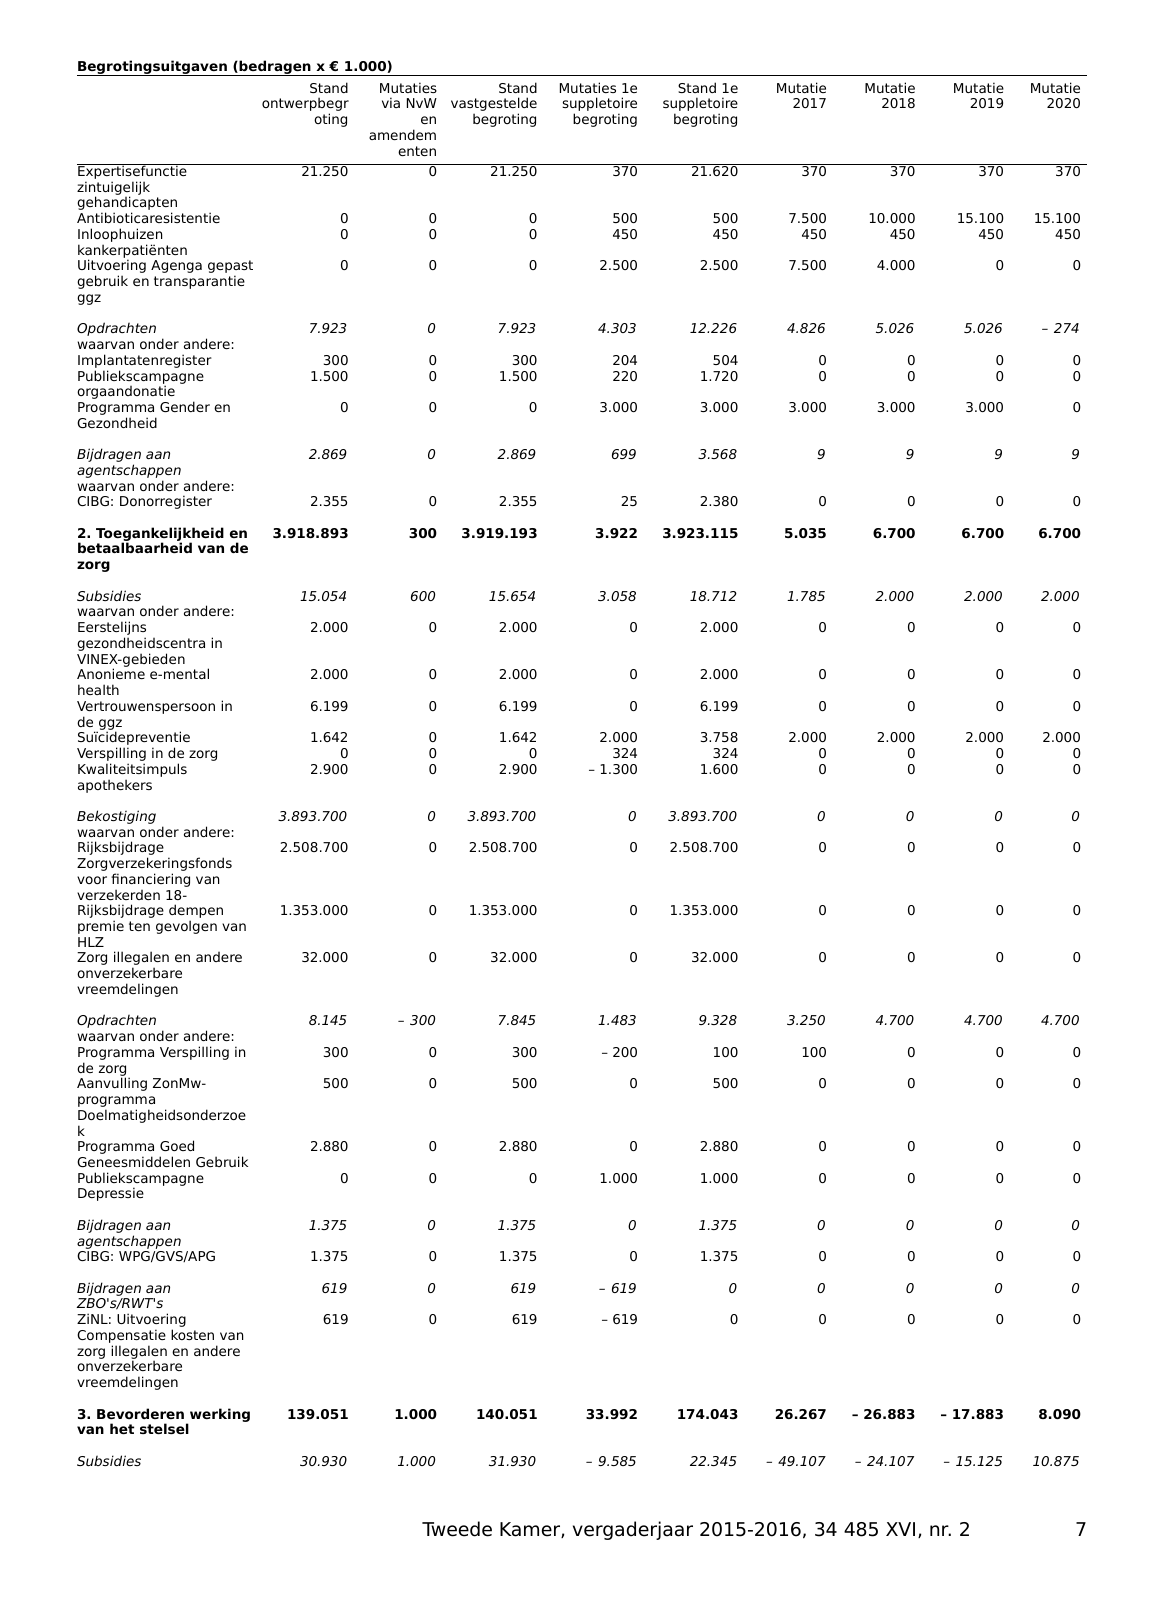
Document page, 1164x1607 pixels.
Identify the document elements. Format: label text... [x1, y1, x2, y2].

table_cell 450 [833, 227, 921, 258]
table_cell 0 [1010, 1171, 1087, 1202]
table_cell – 49.107 [744, 1454, 833, 1469]
table_cell [644, 604, 744, 620]
table_cell [443, 573, 543, 588]
table_cell 0 [354, 321, 443, 337]
table_cell [644, 1391, 744, 1406]
table_cell 1.353.000 [644, 903, 744, 950]
table_cell [77, 793, 254, 809]
table_cell 0 [921, 1076, 1010, 1139]
table_cell [543, 1265, 644, 1281]
table_cell [744, 1202, 833, 1218]
table_cell 0 [1010, 1249, 1087, 1265]
table_cell 1.375 [254, 1218, 354, 1249]
table_cell 5.026 [921, 321, 1010, 337]
table_cell [833, 1438, 921, 1454]
table_cell 0 [744, 1249, 833, 1265]
table_cell [744, 793, 833, 809]
table_cell 0 [644, 1281, 744, 1312]
table_cell [1010, 604, 1087, 620]
table_cell [644, 793, 744, 809]
table_cell [443, 604, 543, 620]
table_cell 300 [354, 526, 443, 573]
table_cell [644, 479, 744, 494]
table_cell 9 [921, 447, 1010, 478]
table_cell 2.500 [543, 258, 644, 305]
table_cell 0 [921, 667, 1010, 699]
table_cell Publiekscampagne orgaandonatie [77, 368, 254, 400]
table_cell 0 [1010, 762, 1087, 793]
table_cell 26.267 [744, 1406, 833, 1438]
table_cell 6.199 [644, 699, 744, 730]
table_cell [744, 604, 833, 620]
table_cell [354, 825, 443, 840]
table_cell 0 [1010, 368, 1087, 400]
table_cell [543, 305, 644, 321]
table_cell 0 [833, 1139, 921, 1171]
table_cell [833, 431, 921, 447]
table_cell Kwaliteitsimpuls apothekers [77, 762, 254, 793]
table_cell 4.303 [543, 321, 644, 337]
table_cell – 24.107 [833, 1454, 921, 1469]
table_cell 0 [354, 903, 443, 950]
table_cell [443, 479, 543, 494]
table_cell 0 [354, 1171, 443, 1202]
table_cell 0 [744, 620, 833, 667]
table_cell [833, 510, 921, 526]
table_cell 0 [254, 400, 354, 431]
table_cell 2.880 [644, 1139, 744, 1171]
table_cell [833, 1391, 921, 1406]
table_cell 600 [354, 589, 443, 604]
table_cell 0 [921, 1218, 1010, 1249]
table_cell 3.893.700 [443, 809, 543, 824]
table_cell 0 [543, 903, 644, 950]
table_cell 0 [833, 1218, 921, 1249]
table_cell [543, 1391, 644, 1406]
table_cell 0 [921, 950, 1010, 997]
table_cell 2.000 [744, 730, 833, 746]
table_cell 500 [254, 1076, 354, 1139]
table_cell 2.000 [921, 589, 1010, 604]
table_cell 4.700 [1010, 1013, 1087, 1029]
table_cell 324 [644, 746, 744, 762]
table_cell 2.000 [921, 730, 1010, 746]
table_cell 0 [921, 353, 1010, 368]
table_cell 0 [354, 258, 443, 305]
table_cell [543, 479, 644, 494]
table_cell Verspilling in de zorg [77, 746, 254, 762]
table_cell [254, 510, 354, 526]
table_cell 0 [644, 1312, 744, 1391]
table_cell 0 [921, 903, 1010, 950]
table_cell 0 [1010, 353, 1087, 368]
table_cell 7.500 [744, 258, 833, 305]
table_cell 6.700 [1010, 526, 1087, 573]
table_cell 139.051 [254, 1406, 354, 1438]
table_cell 7.923 [254, 321, 354, 337]
table_cell 2.000 [644, 620, 744, 667]
table_cell [1010, 793, 1087, 809]
table_cell 3.918.893 [254, 526, 354, 573]
table_cell 21.620 [644, 165, 744, 211]
table_cell 2.000 [443, 620, 543, 667]
table_cell 0 [744, 840, 833, 903]
table_cell 500 [543, 211, 644, 227]
table_cell [543, 510, 644, 526]
table_cell 0 [744, 699, 833, 730]
table_cell [1010, 1202, 1087, 1218]
table_cell 3.000 [644, 400, 744, 431]
table_cell 0 [744, 1139, 833, 1171]
table_cell 0 [1010, 1045, 1087, 1076]
table_cell [443, 1391, 543, 1406]
table_cell [77, 998, 254, 1013]
table_cell 0 [543, 620, 644, 667]
table_cell 450 [744, 227, 833, 258]
table_cell 2.500 [644, 258, 744, 305]
table_cell 370 [921, 165, 1010, 211]
table_cell 0 [833, 699, 921, 730]
table_cell [443, 305, 543, 321]
table_cell 0 [354, 730, 443, 746]
table_cell 500 [443, 1076, 543, 1139]
table_cell [543, 825, 644, 840]
table_cell [354, 604, 443, 620]
table_cell Opdrachten [77, 1013, 254, 1029]
table_cell 2.000 [254, 620, 354, 667]
table_cell Inloophuizen kankerpatiënten [77, 227, 254, 258]
table_cell [921, 573, 1010, 588]
table_cell 0 [543, 1218, 644, 1249]
table_cell [543, 431, 644, 447]
table_cell [543, 337, 644, 353]
table_cell 0 [1010, 809, 1087, 824]
table_cell [1010, 305, 1087, 321]
table_cell 0 [1010, 840, 1087, 903]
table_cell 4.826 [744, 321, 833, 337]
table_cell 15.654 [443, 589, 543, 604]
table_cell Stand 1e suppletoire begroting [644, 76, 744, 164]
table_cell 1.000 [543, 1171, 644, 1202]
table_cell 9.328 [644, 1013, 744, 1029]
table_cell 0 [443, 746, 543, 762]
table_cell [254, 305, 354, 321]
table_cell 1.000 [354, 1406, 443, 1438]
table_cell [744, 510, 833, 526]
table_cell [644, 1029, 744, 1045]
table_cell 0 [443, 211, 543, 227]
table_cell 0 [744, 667, 833, 699]
table_cell 2.355 [254, 494, 354, 510]
table_cell 300 [254, 353, 354, 368]
table_cell Rijksbijdrage dempen premie ten gevolgen van HLZ [77, 903, 254, 950]
table_cell [921, 793, 1010, 809]
table_cell [644, 337, 744, 353]
table_cell 3.568 [644, 447, 744, 478]
table_cell [644, 573, 744, 588]
table_cell 31.930 [443, 1454, 543, 1469]
table_cell 1.375 [644, 1249, 744, 1265]
table_cell 1.785 [744, 589, 833, 604]
table_cell [77, 1265, 254, 1281]
table_cell 2.000 [254, 667, 354, 699]
table_cell 2.000 [833, 589, 921, 604]
table_cell 619 [443, 1312, 543, 1391]
table_cell [833, 1202, 921, 1218]
table_cell 140.051 [443, 1406, 543, 1438]
table_cell 0 [354, 667, 443, 699]
table_cell 8.090 [1010, 1406, 1087, 1438]
table_cell 2.508.700 [644, 840, 744, 903]
table_cell 0 [833, 903, 921, 950]
table_cell 0 [1010, 400, 1087, 431]
table_cell 619 [254, 1281, 354, 1312]
table_cell Programma Verspilling in de zorg [77, 1045, 254, 1076]
table_cell [1010, 1391, 1087, 1406]
table_cell [254, 431, 354, 447]
table_cell 0 [833, 1171, 921, 1202]
table_cell 3.000 [744, 400, 833, 431]
table_cell 0 [833, 494, 921, 510]
table_cell 0 [354, 227, 443, 258]
table_cell 2.000 [543, 730, 644, 746]
table_cell [744, 1265, 833, 1281]
table_cell 5.035 [744, 526, 833, 573]
table_cell [254, 793, 354, 809]
table_cell [254, 998, 354, 1013]
table_cell 500 [644, 211, 744, 227]
table_cell [254, 479, 354, 494]
table_cell 450 [644, 227, 744, 258]
table_cell 0 [833, 1249, 921, 1265]
table_cell [744, 825, 833, 840]
table_cell – 26.883 [833, 1406, 921, 1438]
table_cell Uitvoering Agenga gepast gebruik en transparantie ggz [77, 258, 254, 305]
table_cell Mutatie 2020 [1010, 76, 1087, 164]
table_cell 0 [921, 699, 1010, 730]
table_cell 0 [543, 667, 644, 699]
table_cell 3.893.700 [644, 809, 744, 824]
table_cell 0 [744, 746, 833, 762]
table_cell 6.700 [921, 526, 1010, 573]
table_cell 1.375 [254, 1249, 354, 1265]
table_cell 0 [744, 903, 833, 950]
table_cell [354, 573, 443, 588]
table_cell 8.145 [254, 1013, 354, 1029]
table_cell 32.000 [443, 950, 543, 997]
table_cell waarvan onder andere: [77, 1029, 254, 1045]
table_cell [744, 305, 833, 321]
table_cell 0 [921, 494, 1010, 510]
table_cell 0 [1010, 1218, 1087, 1249]
table_cell 0 [833, 1076, 921, 1139]
table_cell [921, 431, 1010, 447]
table_cell 0 [1010, 1281, 1087, 1312]
table_cell 3.000 [833, 400, 921, 431]
table_cell – 619 [543, 1281, 644, 1312]
table_cell 0 [1010, 950, 1087, 997]
table_cell 1.500 [443, 368, 543, 400]
table_cell [833, 793, 921, 809]
table_cell [443, 337, 543, 353]
table_cell 0 [744, 809, 833, 824]
table_cell 3.058 [543, 589, 644, 604]
table_cell 3.893.700 [254, 809, 354, 824]
table_cell 0 [1010, 1139, 1087, 1171]
table_cell Bekostiging [77, 809, 254, 824]
table_cell 2.869 [443, 447, 543, 478]
table_cell [543, 573, 644, 588]
table_cell [77, 510, 254, 526]
table_cell [1010, 825, 1087, 840]
table_cell 0 [921, 620, 1010, 667]
table_cell [354, 1202, 443, 1218]
table_cell [254, 604, 354, 620]
table_cell [644, 1438, 744, 1454]
table_cell 30.930 [254, 1454, 354, 1469]
table_cell waarvan onder andere: [77, 604, 254, 620]
table_cell 3.000 [921, 400, 1010, 431]
table_cell [1010, 1265, 1087, 1281]
table_cell 699 [543, 447, 644, 478]
table_cell [921, 1265, 1010, 1281]
table_cell [77, 76, 254, 164]
table_cell Anonieme e-mental health [77, 667, 254, 699]
table_cell 0 [744, 950, 833, 997]
table_cell [1010, 337, 1087, 353]
table_cell 2.880 [254, 1139, 354, 1171]
table_cell [254, 1202, 354, 1218]
table_cell 0 [921, 258, 1010, 305]
table_cell 0 [1010, 258, 1087, 305]
table_cell 0 [921, 1139, 1010, 1171]
table_cell Opdrachten [77, 321, 254, 337]
table_cell 174.043 [644, 1406, 744, 1438]
table_cell 370 [744, 165, 833, 211]
table_cell waarvan onder andere: [77, 479, 254, 494]
table_cell Subsidies [77, 1454, 254, 1469]
table_cell [77, 305, 254, 321]
table_cell [921, 604, 1010, 620]
table_cell 0 [744, 1218, 833, 1249]
table_cell 0 [921, 1249, 1010, 1265]
table_cell 0 [354, 353, 443, 368]
table_cell [921, 998, 1010, 1013]
table_cell – 274 [1010, 321, 1087, 337]
table_cell 0 [1010, 1076, 1087, 1139]
table_cell 450 [1010, 227, 1087, 258]
table_cell 3. Bevorderen werking van het stelsel [77, 1406, 254, 1438]
table_cell 15.100 [921, 211, 1010, 227]
table_cell [744, 1391, 833, 1406]
table_cell 0 [1010, 699, 1087, 730]
table_cell [833, 825, 921, 840]
table_cell 0 [921, 368, 1010, 400]
table_cell 33.992 [543, 1406, 644, 1438]
table_cell Subsidies [77, 589, 254, 604]
table_cell 0 [744, 1076, 833, 1139]
table_cell [543, 1438, 644, 1454]
table_cell [644, 998, 744, 1013]
table_cell [77, 431, 254, 447]
table_cell [921, 510, 1010, 526]
table_cell 1.483 [543, 1013, 644, 1029]
table_cell 0 [833, 353, 921, 368]
table_cell [354, 479, 443, 494]
table_cell 7.845 [443, 1013, 543, 1029]
table_cell 0 [354, 762, 443, 793]
table_cell 300 [254, 1045, 354, 1076]
table_cell Bijdragen aan agentschappen [77, 1218, 254, 1249]
table_cell [833, 1029, 921, 1045]
table_cell Eerstelijns gezondheidscentra in VINEX-gebieden [77, 620, 254, 667]
table_cell 0 [921, 746, 1010, 762]
table_cell 2.880 [443, 1139, 543, 1171]
table_cell 22.345 [644, 1454, 744, 1469]
table_cell 619 [443, 1281, 543, 1312]
table_cell [833, 337, 921, 353]
table_cell 0 [354, 211, 443, 227]
table_cell [443, 1202, 543, 1218]
table_cell Mutatie 2017 [744, 76, 833, 164]
table_cell [443, 510, 543, 526]
table_cell [354, 998, 443, 1013]
table_cell [921, 1202, 1010, 1218]
table_cell 300 [443, 353, 543, 368]
table_cell 25 [543, 494, 644, 510]
table_cell Stand vastgestelde begroting [443, 76, 543, 164]
table_cell 0 [543, 1076, 644, 1139]
table_cell 370 [833, 165, 921, 211]
table_cell 204 [543, 353, 644, 368]
table_cell 2.355 [443, 494, 543, 510]
table_cell 0 [354, 1139, 443, 1171]
table_cell Mutaties via NvW en amendementen [354, 76, 443, 164]
table_cell 10.875 [1010, 1454, 1087, 1469]
table_cell 0 [354, 165, 443, 211]
table_cell 12.226 [644, 321, 744, 337]
table_cell 0 [921, 1045, 1010, 1076]
table_cell [254, 1391, 354, 1406]
table_cell 3.919.193 [443, 526, 543, 573]
table_cell 4.700 [833, 1013, 921, 1029]
table_cell ZiNL: Uitvoering Compensatie kosten van zorg illegalen en andere onverzekerbare vreemdelingen [77, 1312, 254, 1391]
table_cell 1.353.000 [254, 903, 354, 950]
table_cell 2.000 [1010, 730, 1087, 746]
table_cell waarvan onder andere: [77, 337, 254, 353]
table_cell Vertrouwenspersoon in de ggz [77, 699, 254, 730]
table_cell 0 [744, 368, 833, 400]
table_cell Expertisefunctie zintuigelijk gehandicapten [77, 165, 254, 211]
table_cell 0 [1010, 620, 1087, 667]
table_cell 0 [921, 1171, 1010, 1202]
table_cell Mutatie 2019 [921, 76, 1010, 164]
table_cell 0 [744, 1312, 833, 1391]
table_cell 6.199 [443, 699, 543, 730]
table_cell 0 [354, 1045, 443, 1076]
table_cell 0 [543, 950, 644, 997]
table_cell Programma Gender en Gezondheid [77, 400, 254, 431]
table_cell 0 [354, 950, 443, 997]
table_cell [443, 1029, 543, 1045]
table_cell [354, 1265, 443, 1281]
table_cell Mutatie 2018 [833, 76, 921, 164]
table_cell [354, 1391, 443, 1406]
table_cell [77, 1391, 254, 1406]
table_cell 3.922 [543, 526, 644, 573]
table_cell 0 [833, 667, 921, 699]
table_cell 2.000 [644, 667, 744, 699]
table_cell 2.508.700 [443, 840, 543, 903]
table_cell 0 [1010, 746, 1087, 762]
table_cell 0 [254, 1171, 354, 1202]
table_cell 3.758 [644, 730, 744, 746]
table_cell 0 [1010, 667, 1087, 699]
table_cell 0 [833, 809, 921, 824]
table_cell [77, 573, 254, 588]
table_cell 4.700 [921, 1013, 1010, 1029]
table_cell 0 [921, 809, 1010, 824]
table_cell 0 [354, 809, 443, 824]
table_cell 1.720 [644, 368, 744, 400]
table_cell 0 [254, 258, 354, 305]
table_cell Antibioticaresistentie [77, 211, 254, 227]
table_cell 21.250 [254, 165, 354, 211]
table_cell 0 [833, 950, 921, 997]
table_cell 0 [833, 1312, 921, 1391]
table_cell 7.500 [744, 211, 833, 227]
table_cell 1.642 [254, 730, 354, 746]
table_cell 0 [354, 447, 443, 478]
table_cell 0 [354, 494, 443, 510]
table_cell 0 [1010, 1312, 1087, 1391]
table_cell [1010, 1029, 1087, 1045]
table_cell [744, 998, 833, 1013]
table_cell 3.923.115 [644, 526, 744, 573]
table_cell 5.026 [833, 321, 921, 337]
table_cell 0 [354, 699, 443, 730]
table_cell [443, 1438, 543, 1454]
table_cell 0 [543, 809, 644, 824]
table_cell [833, 573, 921, 588]
table_cell [833, 1265, 921, 1281]
table_cell 0 [833, 1281, 921, 1312]
table_cell 0 [543, 1139, 644, 1171]
table_cell [354, 431, 443, 447]
table_cell Aanvulling ZonMw-programma Doelmatigheidsonderzoek [77, 1076, 254, 1139]
table_cell 0 [443, 258, 543, 305]
table_cell 0 [921, 1312, 1010, 1391]
table_cell [1010, 1438, 1087, 1454]
table_cell [833, 305, 921, 321]
table_cell 2.508.700 [254, 840, 354, 903]
table_cell CIBG: Donorregister [77, 494, 254, 510]
table_cell 2.900 [443, 762, 543, 793]
table_cell 0 [254, 211, 354, 227]
table_cell 500 [644, 1076, 744, 1139]
table_cell 0 [833, 620, 921, 667]
table_cell – 300 [354, 1013, 443, 1029]
table_cell [354, 337, 443, 353]
table_cell 3.250 [744, 1013, 833, 1029]
table_cell 32.000 [644, 950, 744, 997]
table_cell 2.000 [443, 667, 543, 699]
table_cell 0 [354, 1076, 443, 1139]
table_cell [644, 510, 744, 526]
table_cell [921, 1029, 1010, 1045]
table_cell 0 [354, 620, 443, 667]
table_cell [543, 998, 644, 1013]
table_cell – 200 [543, 1045, 644, 1076]
table_cell [254, 1265, 354, 1281]
table_cell [443, 1265, 543, 1281]
table_cell 0 [354, 1218, 443, 1249]
table_cell waarvan onder andere: [77, 825, 254, 840]
table_cell [543, 1029, 644, 1045]
table_cell 1.375 [443, 1218, 543, 1249]
table_cell 0 [744, 1171, 833, 1202]
table_cell Bijdragen aan ZBO's/RWT's [77, 1281, 254, 1312]
table_cell 1.000 [644, 1171, 744, 1202]
table_cell – 15.125 [921, 1454, 1010, 1469]
table_cell [254, 1029, 354, 1045]
table_cell [354, 510, 443, 526]
table_cell [543, 793, 644, 809]
table_cell [644, 825, 744, 840]
table_cell 0 [443, 1171, 543, 1202]
table_cell [833, 479, 921, 494]
table_cell [543, 1202, 644, 1218]
table_cell Bijdragen aan agentschappen [77, 447, 254, 478]
table_cell Suïcidepreventie [77, 730, 254, 746]
table_cell [443, 998, 543, 1013]
table_cell 0 [1010, 494, 1087, 510]
table_cell [354, 305, 443, 321]
table_cell 32.000 [254, 950, 354, 997]
table_cell [921, 1391, 1010, 1406]
table_cell Rijksbijdrage Zorgverzekeringsfonds voor financiering van verzekerden 18- [77, 840, 254, 903]
table_cell 0 [354, 1281, 443, 1312]
table_cell 6.700 [833, 526, 921, 573]
table_cell 0 [443, 400, 543, 431]
table_cell 1.600 [644, 762, 744, 793]
table_cell 0 [921, 840, 1010, 903]
table_cell [254, 1438, 354, 1454]
table_cell 6.199 [254, 699, 354, 730]
table_cell [644, 305, 744, 321]
table_cell 300 [443, 1045, 543, 1076]
table_cell [744, 337, 833, 353]
table_cell 18.712 [644, 589, 744, 604]
table_cell [254, 825, 354, 840]
table_cell [921, 825, 1010, 840]
table_cell 0 [354, 400, 443, 431]
table_cell [833, 604, 921, 620]
table_cell 0 [833, 840, 921, 903]
table_cell 1.353.000 [443, 903, 543, 950]
table_cell [833, 998, 921, 1013]
table_cell 2.000 [1010, 589, 1087, 604]
table_cell 0 [744, 762, 833, 793]
table_cell Mutaties 1e suppletoire begroting [543, 76, 644, 164]
table_cell 9 [744, 447, 833, 478]
table_cell – 619 [543, 1312, 644, 1391]
table_cell 0 [833, 762, 921, 793]
table_cell 100 [644, 1045, 744, 1076]
table_cell – 9.585 [543, 1454, 644, 1469]
table_cell [921, 337, 1010, 353]
table_cell [921, 305, 1010, 321]
table_cell [1010, 479, 1087, 494]
table_cell [254, 573, 354, 588]
table_cell – 1.300 [543, 762, 644, 793]
table_cell [921, 1438, 1010, 1454]
table_cell 7.923 [443, 321, 543, 337]
table_cell CIBG: WPG/GVS/APG [77, 1249, 254, 1265]
table_cell [543, 604, 644, 620]
table_cell Programma Goed Geneesmiddelen Gebruik [77, 1139, 254, 1171]
table_cell [744, 479, 833, 494]
table_cell 0 [1010, 903, 1087, 950]
table_cell 15.054 [254, 589, 354, 604]
table_cell 370 [1010, 165, 1087, 211]
table_cell 450 [921, 227, 1010, 258]
table_header Begrotingsuitgaven (bedragen x € 1.000) [77, 59, 1087, 75]
table_cell 21.250 [443, 165, 543, 211]
table_cell [354, 1029, 443, 1045]
table_cell 0 [443, 227, 543, 258]
table_cell 1.375 [443, 1249, 543, 1265]
table_cell 10.000 [833, 211, 921, 227]
table_cell [1010, 573, 1087, 588]
table_cell 0 [354, 1312, 443, 1391]
table_cell 2. Toegankelijkheid en betaalbaarheid van de zorg [77, 526, 254, 573]
table_cell [443, 793, 543, 809]
table_cell [644, 1265, 744, 1281]
table_cell 2.869 [254, 447, 354, 478]
table_cell – 17.883 [921, 1406, 1010, 1438]
table_cell 0 [354, 368, 443, 400]
table_cell 1.500 [254, 368, 354, 400]
table_cell 4.000 [833, 258, 921, 305]
table_cell 2.900 [254, 762, 354, 793]
table_cell 0 [921, 1281, 1010, 1312]
table_cell 15.100 [1010, 211, 1087, 227]
table_cell Zorg illegalen en andere onverzekerbare vreemdelingen [77, 950, 254, 997]
table_cell 220 [543, 368, 644, 400]
table_cell 3.000 [543, 400, 644, 431]
table_cell [644, 431, 744, 447]
table_cell 0 [543, 840, 644, 903]
table_cell [644, 1202, 744, 1218]
table_cell [1010, 431, 1087, 447]
table_cell 9 [1010, 447, 1087, 478]
table_cell 324 [543, 746, 644, 762]
table_cell [254, 337, 354, 353]
table_cell [921, 479, 1010, 494]
table_cell 1.000 [354, 1454, 443, 1469]
table_cell [1010, 510, 1087, 526]
table_cell 0 [833, 1045, 921, 1076]
table_cell [77, 1202, 254, 1218]
table_cell 0 [744, 1281, 833, 1312]
table_cell Implantatenregister [77, 353, 254, 368]
table_cell [744, 1029, 833, 1045]
table_cell 9 [833, 447, 921, 478]
table_cell Publiekscampagne Depressie [77, 1171, 254, 1202]
table_cell 100 [744, 1045, 833, 1076]
table_cell [77, 1438, 254, 1454]
table_cell 0 [921, 762, 1010, 793]
table_cell 370 [543, 165, 644, 211]
table_cell 0 [543, 699, 644, 730]
table_cell [744, 1438, 833, 1454]
table_cell [443, 825, 543, 840]
table_cell 450 [543, 227, 644, 258]
table_cell 2.000 [833, 730, 921, 746]
table_cell [443, 431, 543, 447]
table_cell [354, 793, 443, 809]
table_cell [1010, 998, 1087, 1013]
table_cell 0 [354, 840, 443, 903]
table_cell 0 [833, 368, 921, 400]
table_cell [744, 431, 833, 447]
table_cell 619 [254, 1312, 354, 1391]
table_cell 0 [744, 353, 833, 368]
table_cell 0 [254, 227, 354, 258]
table_cell 504 [644, 353, 744, 368]
table_cell 0 [744, 494, 833, 510]
table_cell 0 [833, 746, 921, 762]
table_cell [354, 1438, 443, 1454]
table_cell 0 [254, 746, 354, 762]
table_cell 0 [354, 1249, 443, 1265]
table_cell [744, 573, 833, 588]
table_cell 0 [543, 1249, 644, 1265]
table_cell 0 [354, 746, 443, 762]
table_cell 1.375 [644, 1218, 744, 1249]
table_cell Stand ontwerpbegroting [254, 76, 354, 164]
table_cell 1.642 [443, 730, 543, 746]
table_cell 2.380 [644, 494, 744, 510]
